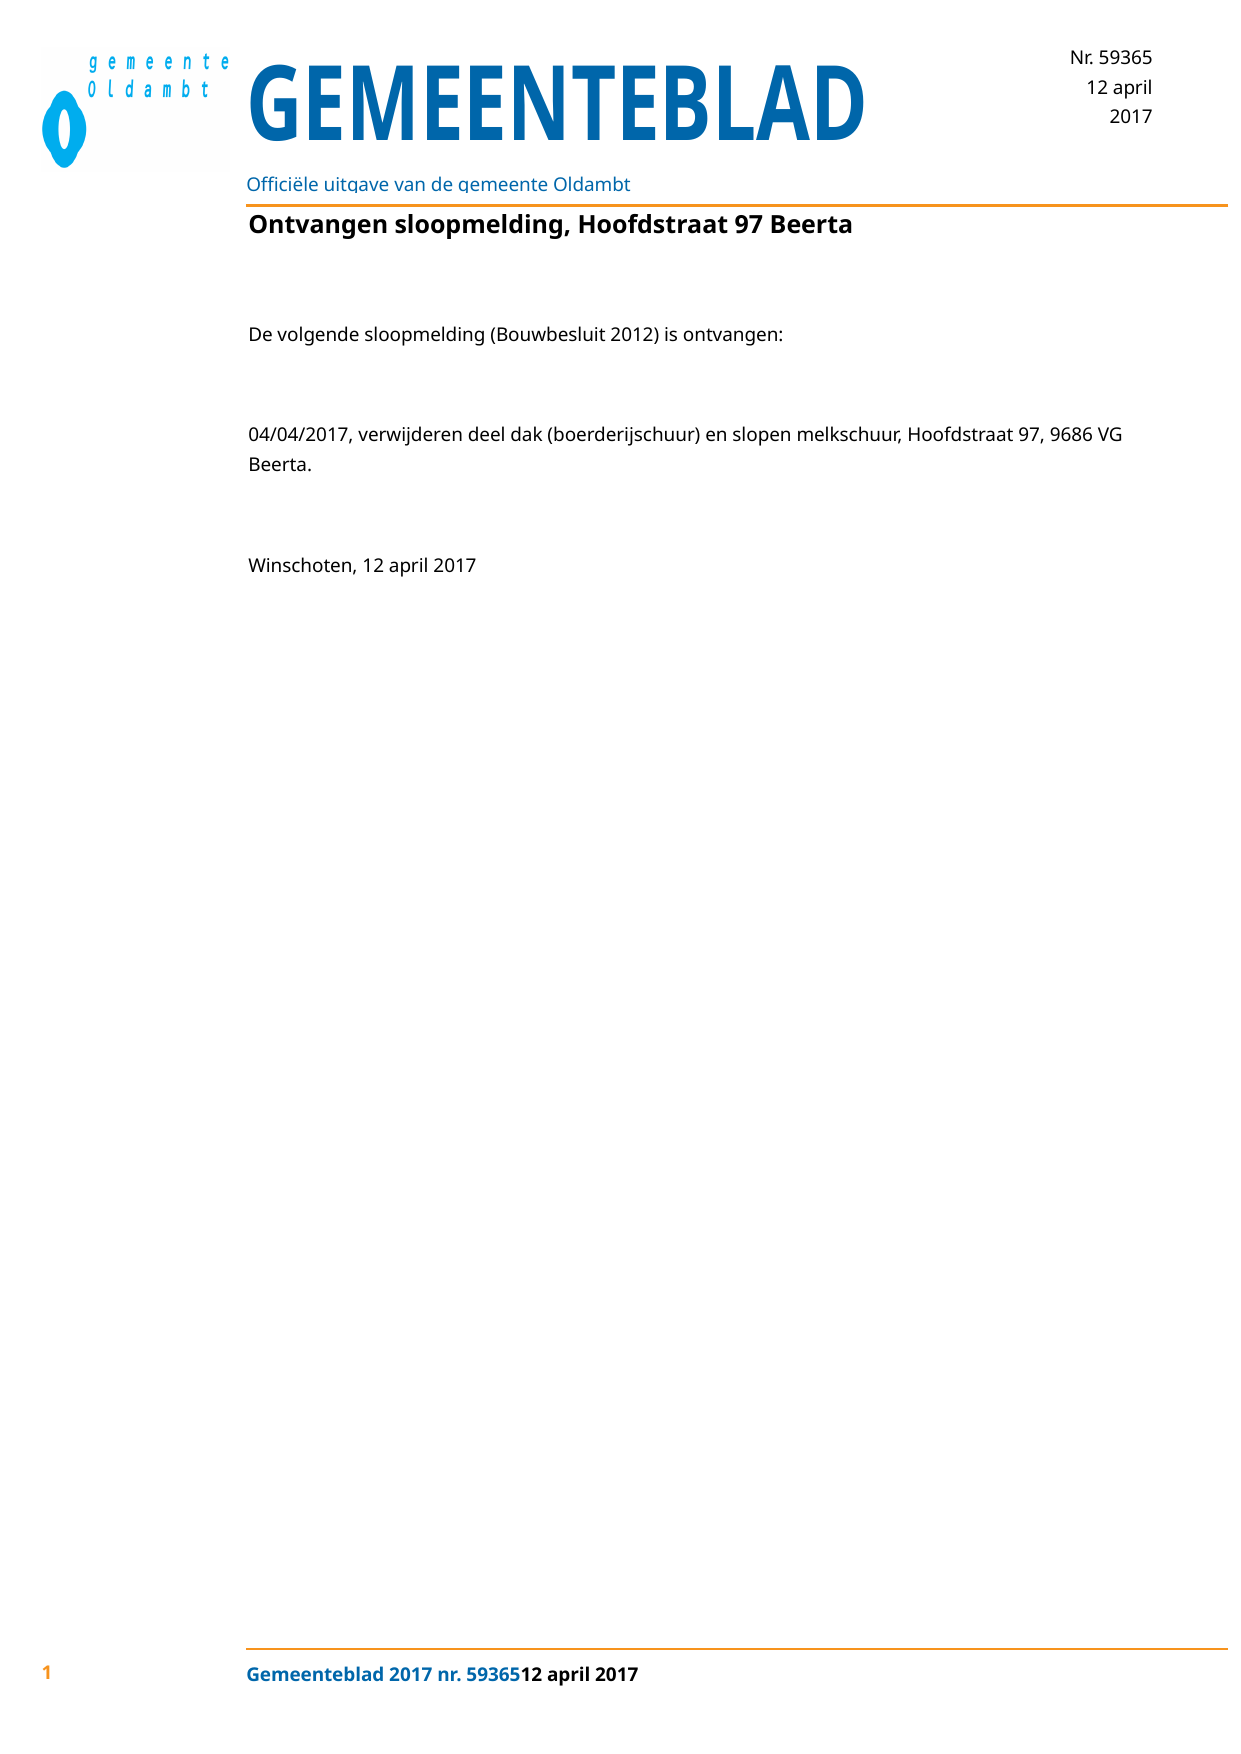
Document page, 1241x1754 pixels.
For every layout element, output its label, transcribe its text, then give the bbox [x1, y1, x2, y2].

text Winschoten, 12 april 2017 [248, 552, 1152, 578]
text De volgende sloopmelding (Bouwbesluit 2012) is ontvangen: [248, 321, 1152, 346]
text 04/04/2017, verwijderen deel dak (boerderijschuur) en slopen melkschuur, Hoofdstraat 97, 9686 VG Beerta. [248, 422, 1152, 477]
picture [41, 47, 231, 172]
text Ontvangen sloopmelding, Hoofdstraat 97 Beerta [248, 207, 1152, 241]
